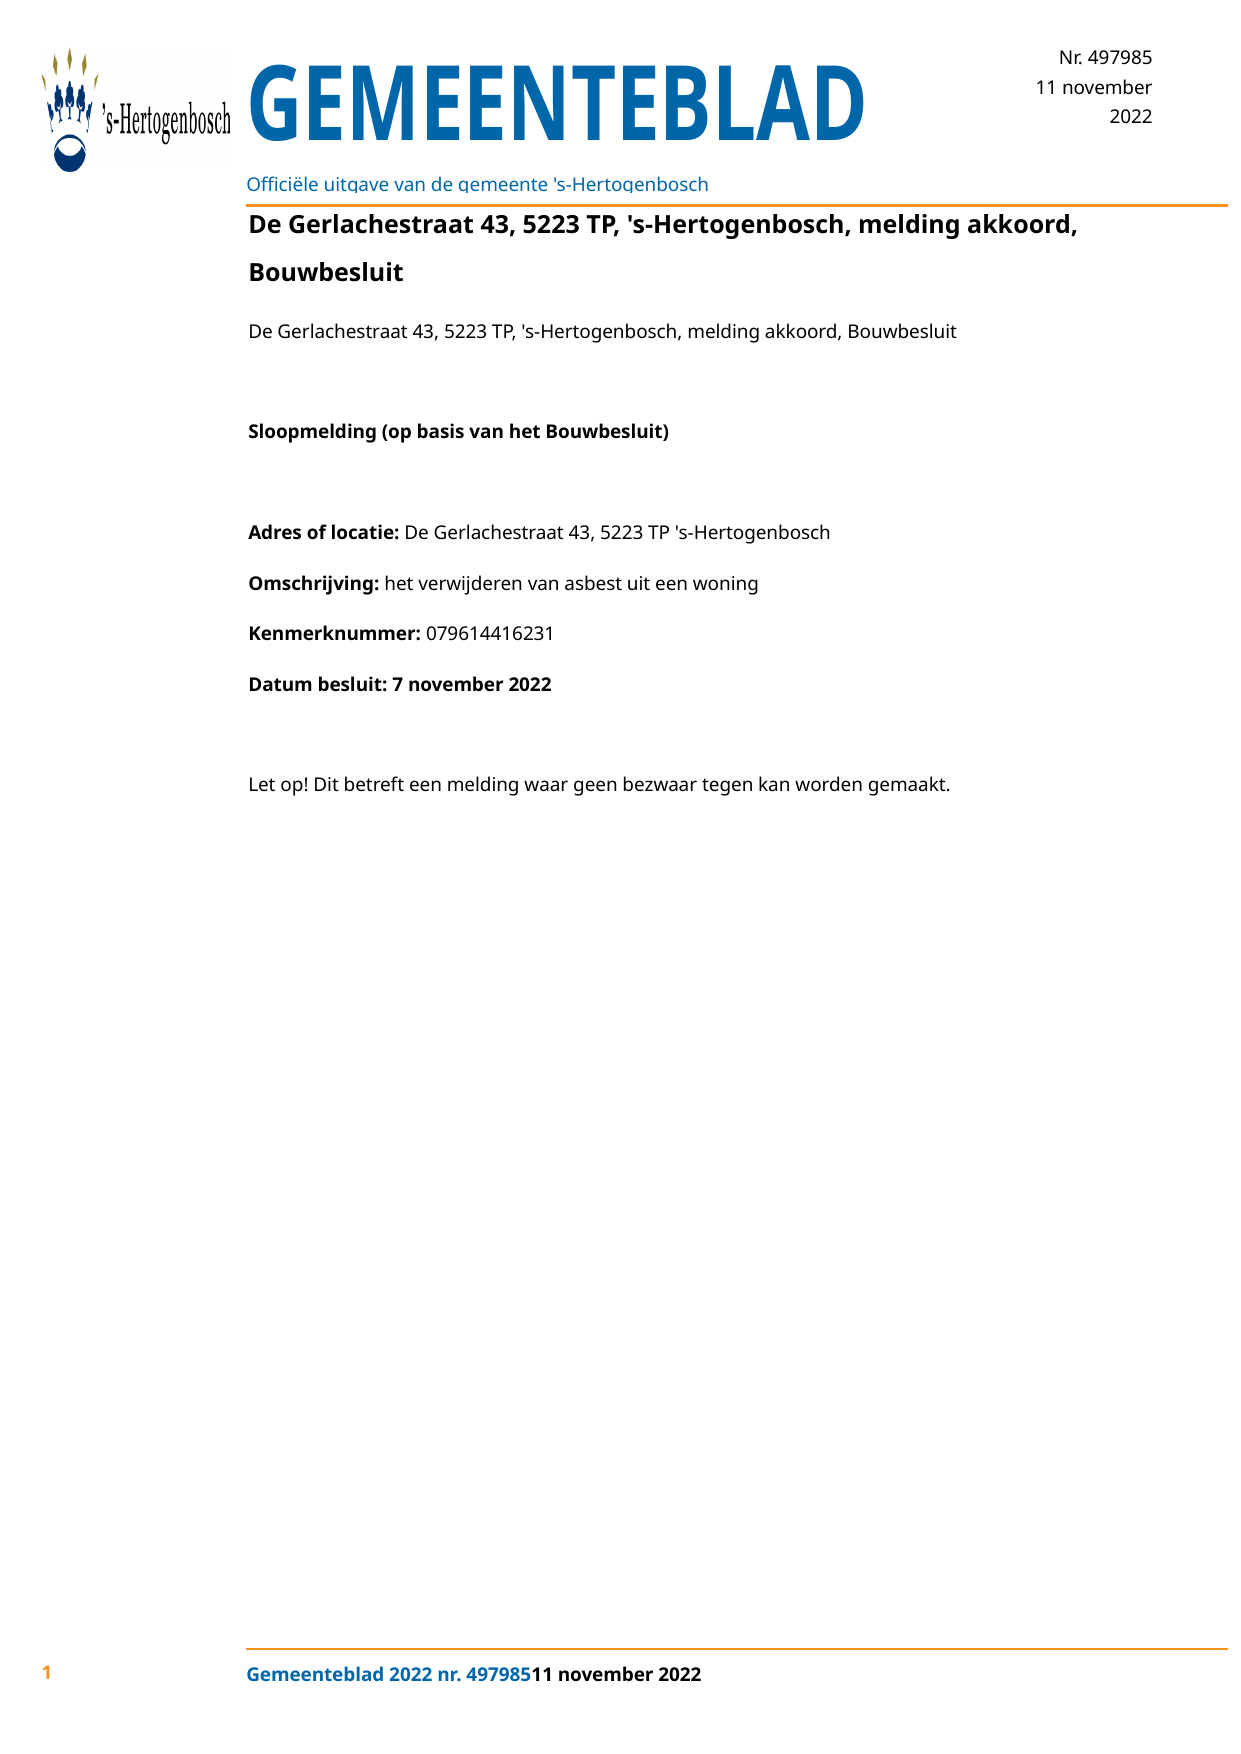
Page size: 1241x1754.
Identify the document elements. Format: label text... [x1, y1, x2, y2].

text Let op! Dit betreft een melding waar geen bezwaar tegen kan worden gemaakt. [248, 772, 1152, 797]
text Omschrijving: het verwijderen van asbest uit een woning [248, 570, 1152, 596]
text De Gerlachestraat 43, 5223 TP, 's-Hertogenbosch, melding akkoord, Bouwbesluit [248, 207, 1152, 288]
text Adres of locatie: De Gerlachestraat 43, 5223 TP 's-Hertogenbosch [248, 519, 1152, 545]
text Sloopmelding (op basis van het Bouwbesluit) [248, 419, 1152, 444]
text Kenmerknummer: 079614416231 [248, 620, 1152, 646]
text Datum besluit: 7 november 2022 [248, 671, 1152, 697]
text De Gerlachestraat 43, 5223 TP, 's-Hertogenbosch, melding akkoord, Bouwbesluit [248, 318, 1152, 344]
picture [41, 47, 231, 172]
